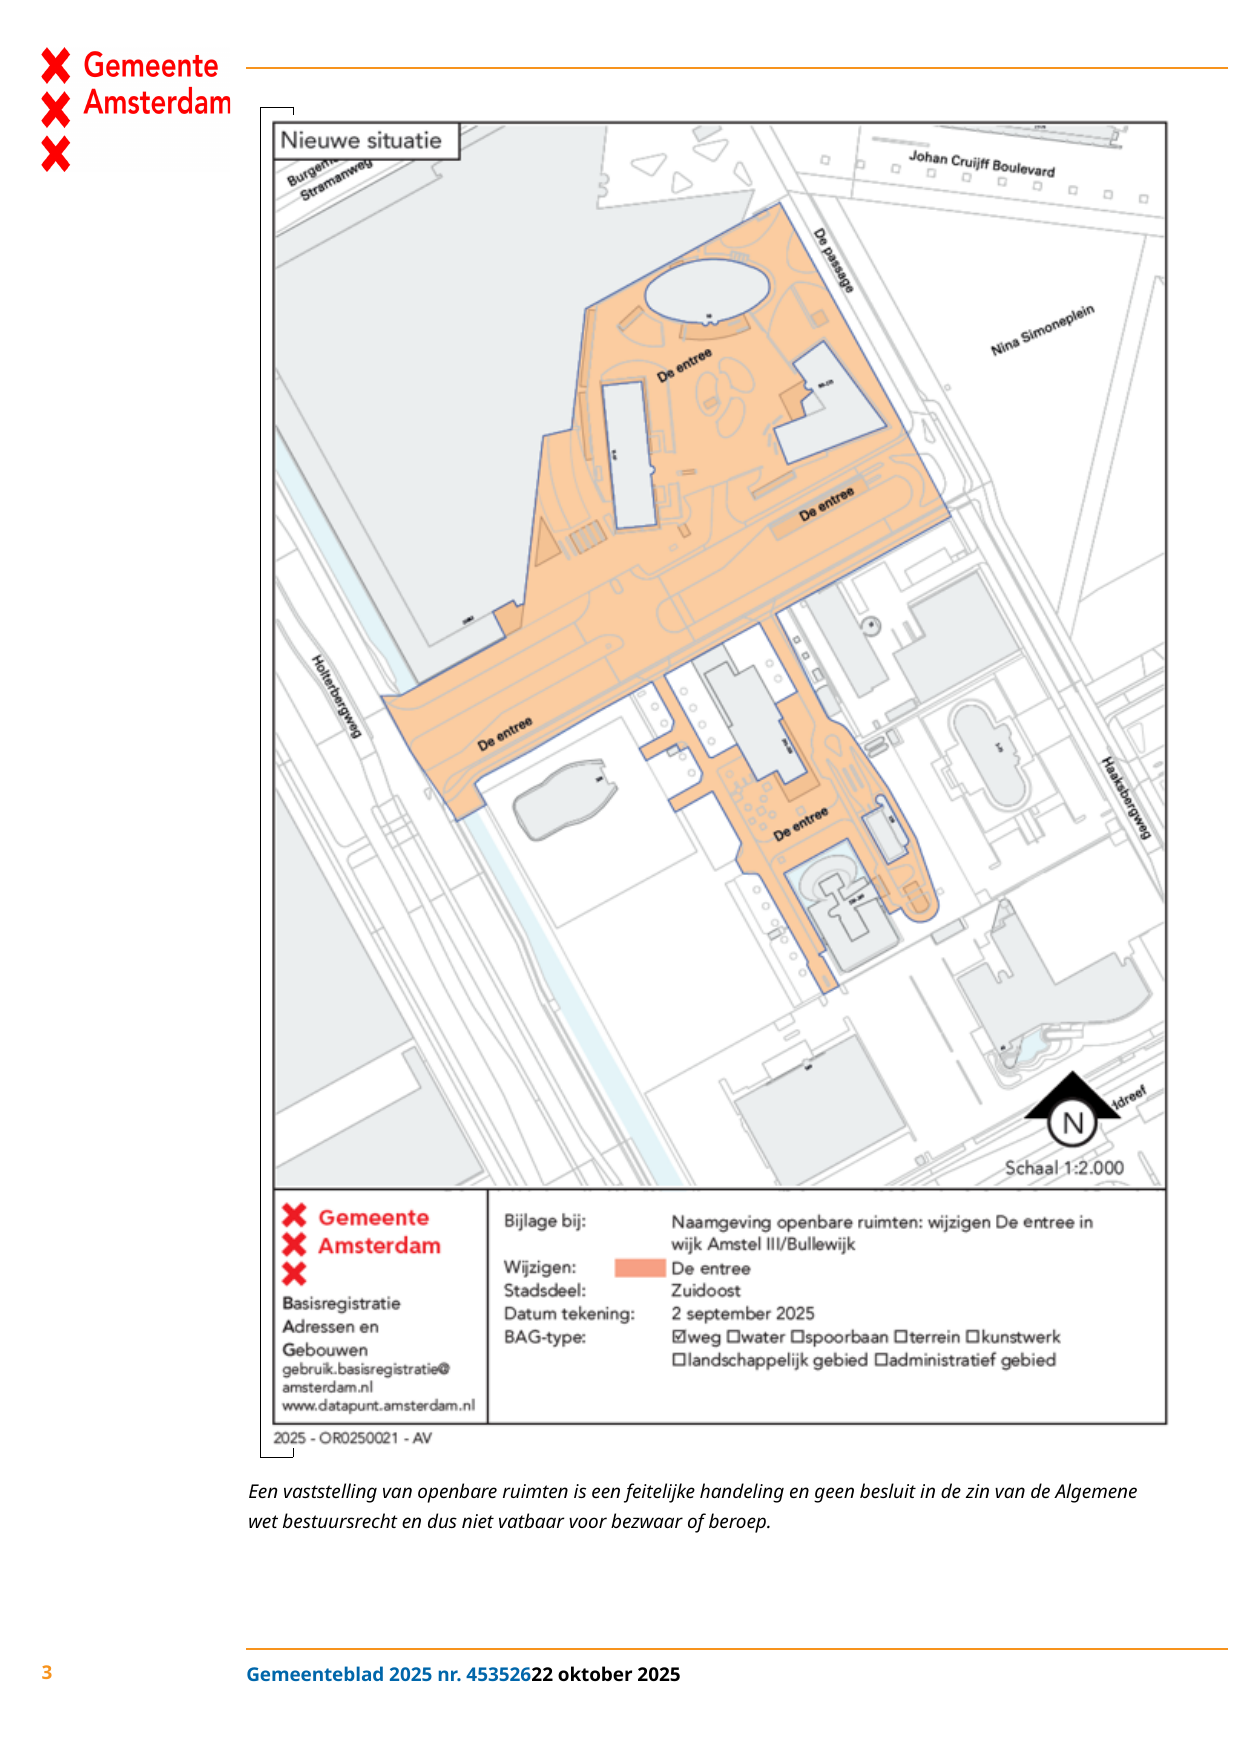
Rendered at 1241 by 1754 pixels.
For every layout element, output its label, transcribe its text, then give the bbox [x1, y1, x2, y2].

text Een vaststelling van openbare ruimten is een feitelijke handeling en geen besluit in de zin van de Algemene wet bestuursrecht en dus niet vatbaar voor bezwaar of beroep. [248, 1478, 1152, 1534]
picture [41, 47, 231, 172]
picture [268, 115, 1173, 1448]
